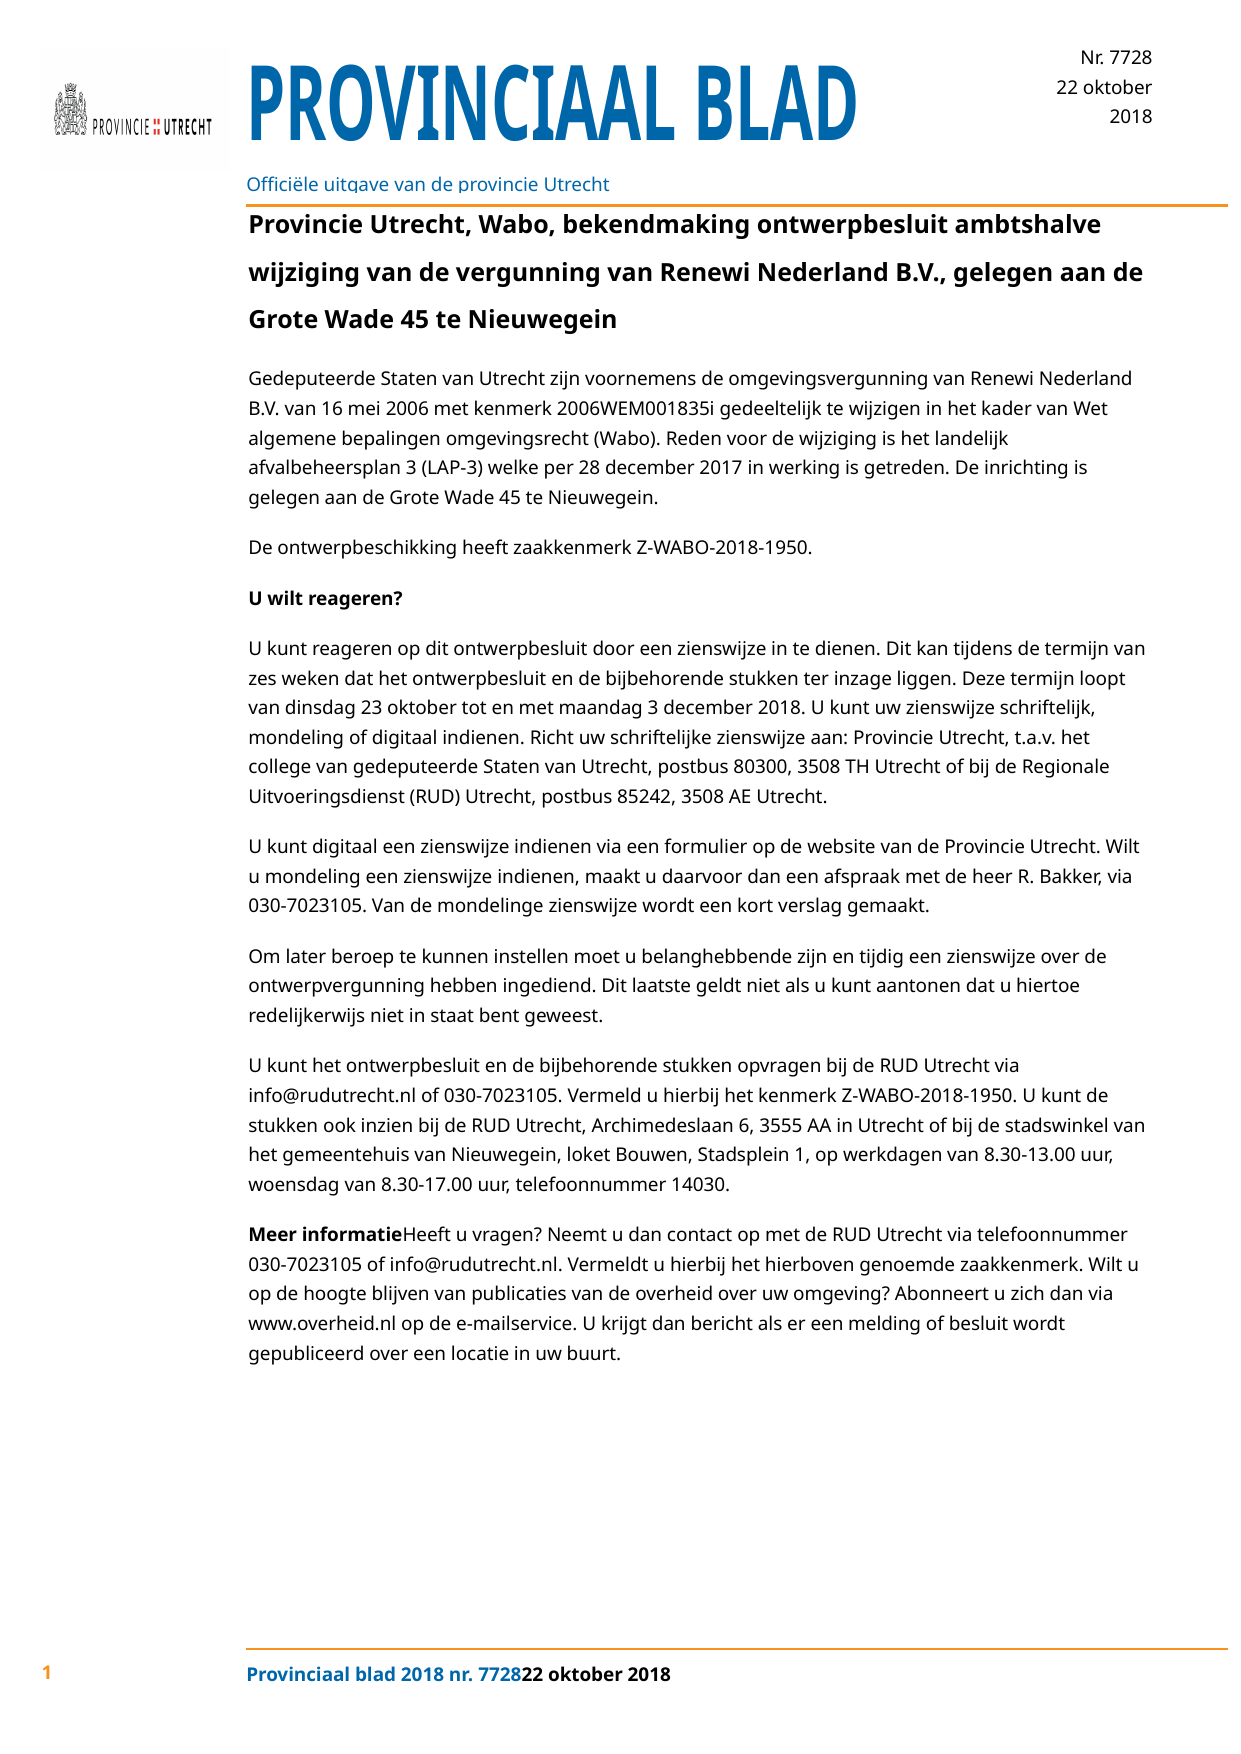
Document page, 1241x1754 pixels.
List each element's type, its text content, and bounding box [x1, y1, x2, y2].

picture [41, 47, 231, 172]
text Gedeputeerde Staten van Utrecht zijn voornemens de omgevingsvergunning van Renewi Nederland B.V. van 16 mei 2006 met kenmerk 2006WEM001835i gedeeltelijk te wijzigen in het kader van Wet algemene bepalingen omgevingsrecht (Wabo). Reden voor de wijziging is het landelijk afvalbeheersplan 3 (LAP-3) welke per 28 december 2017 in werking is getreden. De inrichting is gelegen aan de Grote Wade 45 te Nieuwegein. [248, 366, 1152, 509]
text Om later beroep te kunnen instellen moet u belanghebbende zijn en tijdig een zienswijze over de ontwerpvergunning hebben ingediend. Dit laatste geldt niet als u kunt aantonen dat u hiertoe redelijkerwijs niet in staat bent geweest. [248, 943, 1152, 1028]
text Provincie Utrecht, Wabo, bekendmaking ontwerpbesluit ambtshalve wijziging van de vergunning van Renewi Nederland B.V., gelegen aan de Grote Wade 45 te Nieuwegein [248, 207, 1152, 336]
text U kunt het ontwerpbesluit en de bijbehorende stukken opvragen bij de RUD Utrecht via info@rudutrecht.nl of 030-7023105. Vermeld u hierbij het kenmerk Z-WABO-2018-1950. U kunt de stukken ook inzien bij de RUD Utrecht, Archimedeslaan 6, 3555 AA in Utrecht of bij de stadswinkel van het gemeentehuis van Nieuwegein, loket Bouwen, Stadsplein 1, op werkdagen van 8.30-13.00 uur, woensdag van 8.30-17.00 uur, telefoonnummer 14030. [248, 1053, 1152, 1197]
text U kunt digitaal een zienswijze indienen via een formulier op de website van de Provincie Utrecht. Wilt u mondeling een zienswijze indienen, maakt u daarvoor dan een afspraak met de heer R. Bakker, via 030-7023105. Van de mondelinge zienswijze wordt een kort verslag gemaakt. [248, 833, 1152, 918]
text Meer informatieHeeft u vragen? Neemt u dan contact op met de RUD Utrecht via telefoonnummer 030-7023105 of info@rudutrecht.nl. Vermeldt u hierbij het hierboven genoemde zaakkenmerk. Wilt u op de hoogte blijven van publicaties van de overheid over uw omgeving? Abonneert u zich dan via www.overheid.nl op de e-mailservice. U krijgt dan bericht als er een melding of besluit wordt gepubliceerd over een locatie in uw buurt. [248, 1221, 1152, 1365]
text De ontwerpbeschikking heeft zaakkenmerk Z-WABO-2018-1950. [248, 534, 1152, 560]
text U kunt reageren op dit ontwerpbesluit door een zienswijze in te dienen. Dit kan tijdens de termijn van zes weken dat het ontwerpbesluit en de bijbehorende stukken ter inzage liggen. Deze termijn loopt van dinsdag 23 oktober tot en met maandag 3 december 2018. U kunt uw zienswijze schriftelijk, mondeling of digitaal indienen. Richt uw schriftelijke zienswijze aan: Provincie Utrecht, t.a.v. het college van gedeputeerde Staten van Utrecht, postbus 80300, 3508 TH Utrecht of bij de Regionale Uitvoeringsdienst (RUD) Utrecht, postbus 85242, 3508 AE Utrecht. [248, 635, 1152, 809]
text U wilt reageren? [248, 585, 1152, 610]
